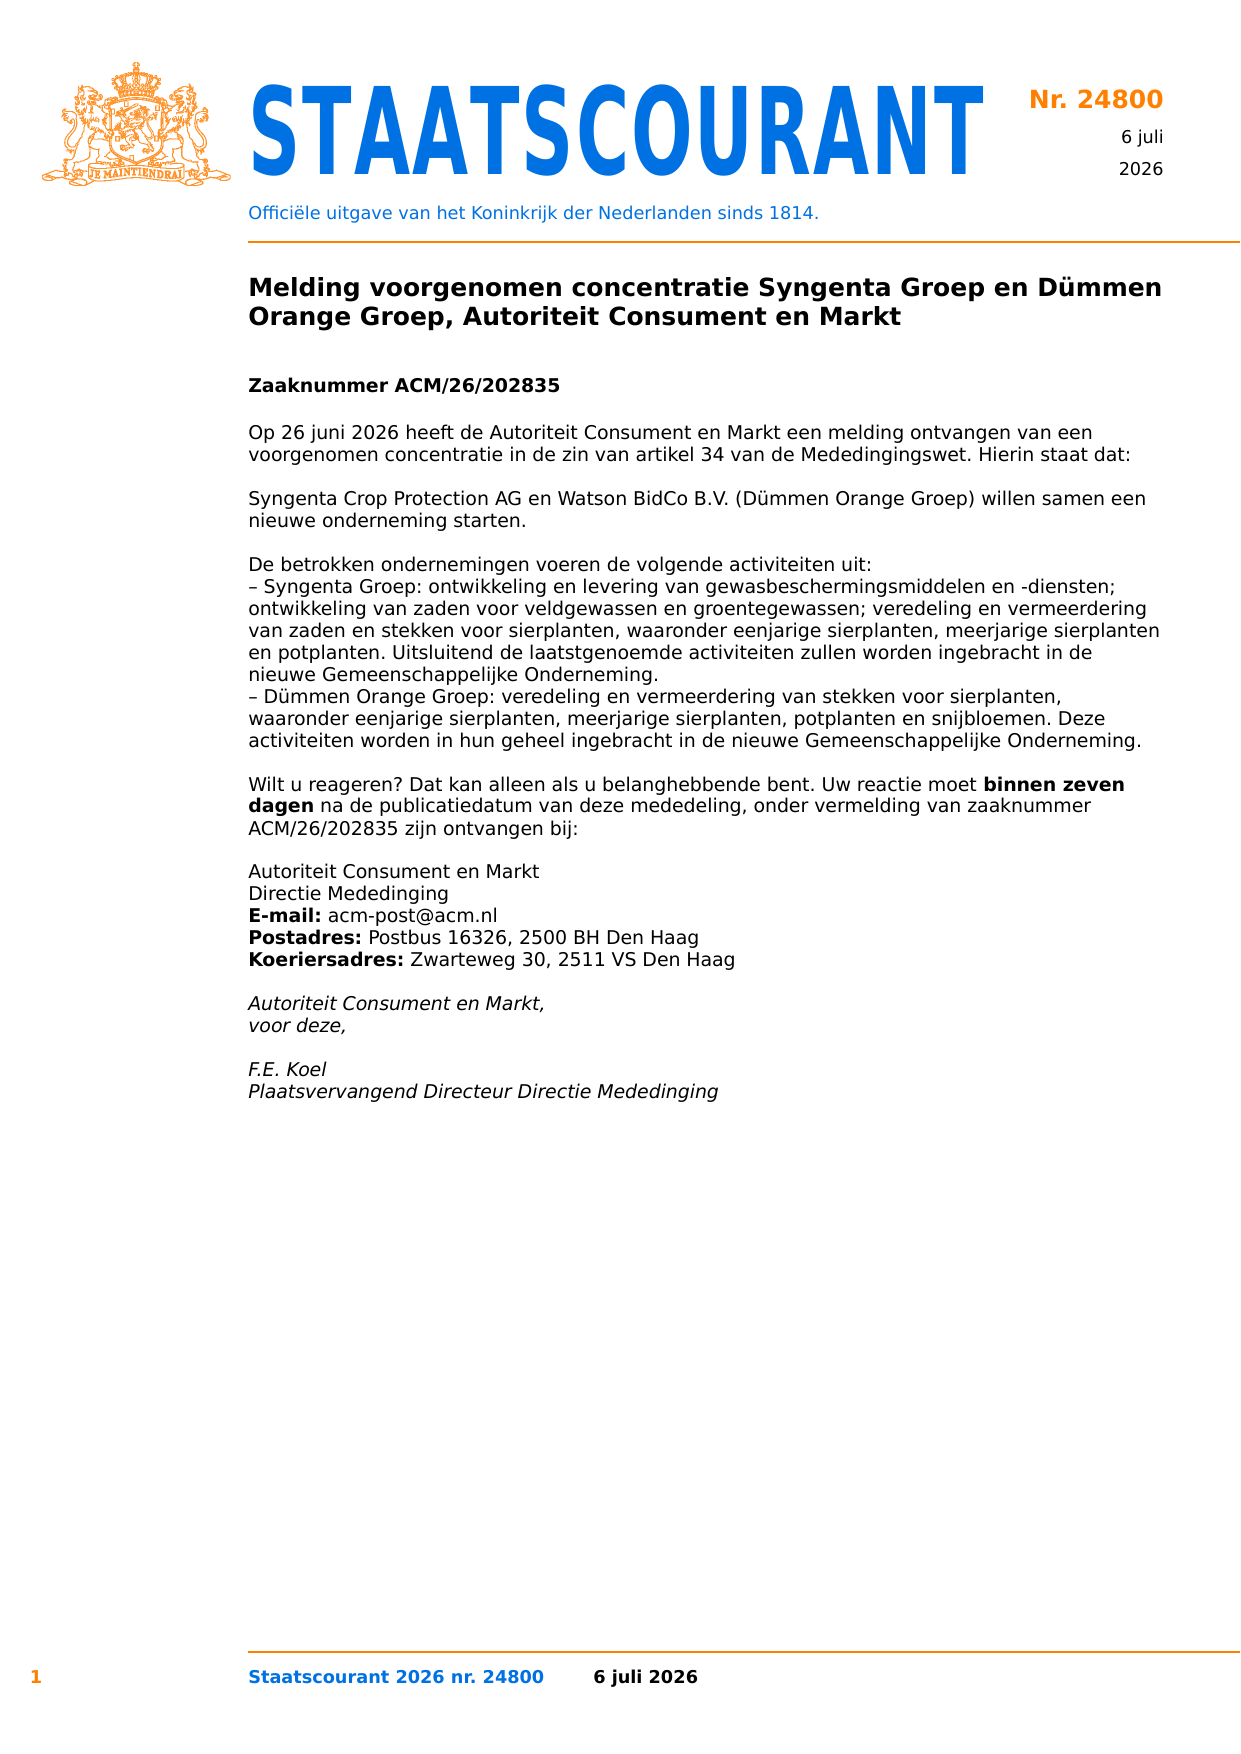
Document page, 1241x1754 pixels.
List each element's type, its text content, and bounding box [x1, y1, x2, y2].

text Directie Mededinging [248, 883, 1163, 905]
text – Dümmen Orange Groep: veredeling en vermeerdering van stekken voor sierplanten, waaronder eenjarige sierplanten, meerjarige sierplanten, potplanten en snijbloemen. Deze activiteiten worden in hun geheel ingebracht in de nieuwe Gemeenschappelijke Onderneming. [248, 686, 1163, 752]
table_cell Officiële uitgave van het Koninkrijk der Nederlanden sinds 1814. [248, 203, 1240, 241]
subtitle Zaaknummer ACM/26/202835 [248, 375, 1163, 397]
text Autoriteit Consument en Markt [248, 861, 1163, 883]
text Op 26 juni 2026 heeft de Autoriteit Consument en Markt een melding ontvangen van een voorgenomen concentratie in de zin van artikel 34 van de Mededingingswet. Hierin staat dat: [248, 422, 1163, 466]
table_header [25, 62, 248, 241]
text Syngenta Crop Protection AG en Watson BidCo B.V. (Dümmen Orange Groep) willen samen een nieuwe onderneming starten. [248, 488, 1163, 532]
table_header STAATSCOURANT [248, 62, 998, 203]
text Postadres: Postbus 16326, 2500 BH Den Haag [248, 927, 1163, 949]
table_header Nr. 24800 [998, 62, 1240, 121]
table_cell 6 juli [998, 121, 1240, 153]
text E-mail: acm-post@acm.nl [248, 905, 1163, 927]
table_cell 2026 [998, 153, 1240, 203]
subtitle Melding voorgenomen concentratie Syngenta Groep en Dümmen Orange Groep, Autoriteit Consument en Markt [248, 273, 1163, 331]
text De betrokken ondernemingen voeren de volgende activiteiten uit: [248, 554, 1163, 576]
text Koeriersadres: Zwarteweg 30, 2511 VS Den Haag [248, 949, 1163, 971]
text Wilt u reageren? Dat kan alleen als u belanghebbende bent. Uw reactie moet binnen zeven dagen na de publicatiedatum van deze mededeling, onder vermelding van zaaknummer ACM/26/202835 zijn ontvangen bij: [248, 773, 1163, 839]
picture [41, 62, 231, 186]
text – Syngenta Groep: ontwikkeling en levering van gewasbeschermingsmiddelen en -diensten; ontwikkeling van zaden voor veldgewassen en groentegewassen; veredeling en vermeerdering van zaden en stekken voor sierplanten, waaronder eenjarige sierplanten, meerjarige sierplanten en potplanten. Uitsluitend de laatstgenoemde activiteiten zullen worden ingebracht in de nieuwe Gemeenschappelijke Onderneming. [248, 576, 1163, 686]
text Autoriteit Consument en Markt, voor deze, F.E. Koel Plaatsvervangend Directeur Directie Mededinging [248, 993, 1163, 1103]
